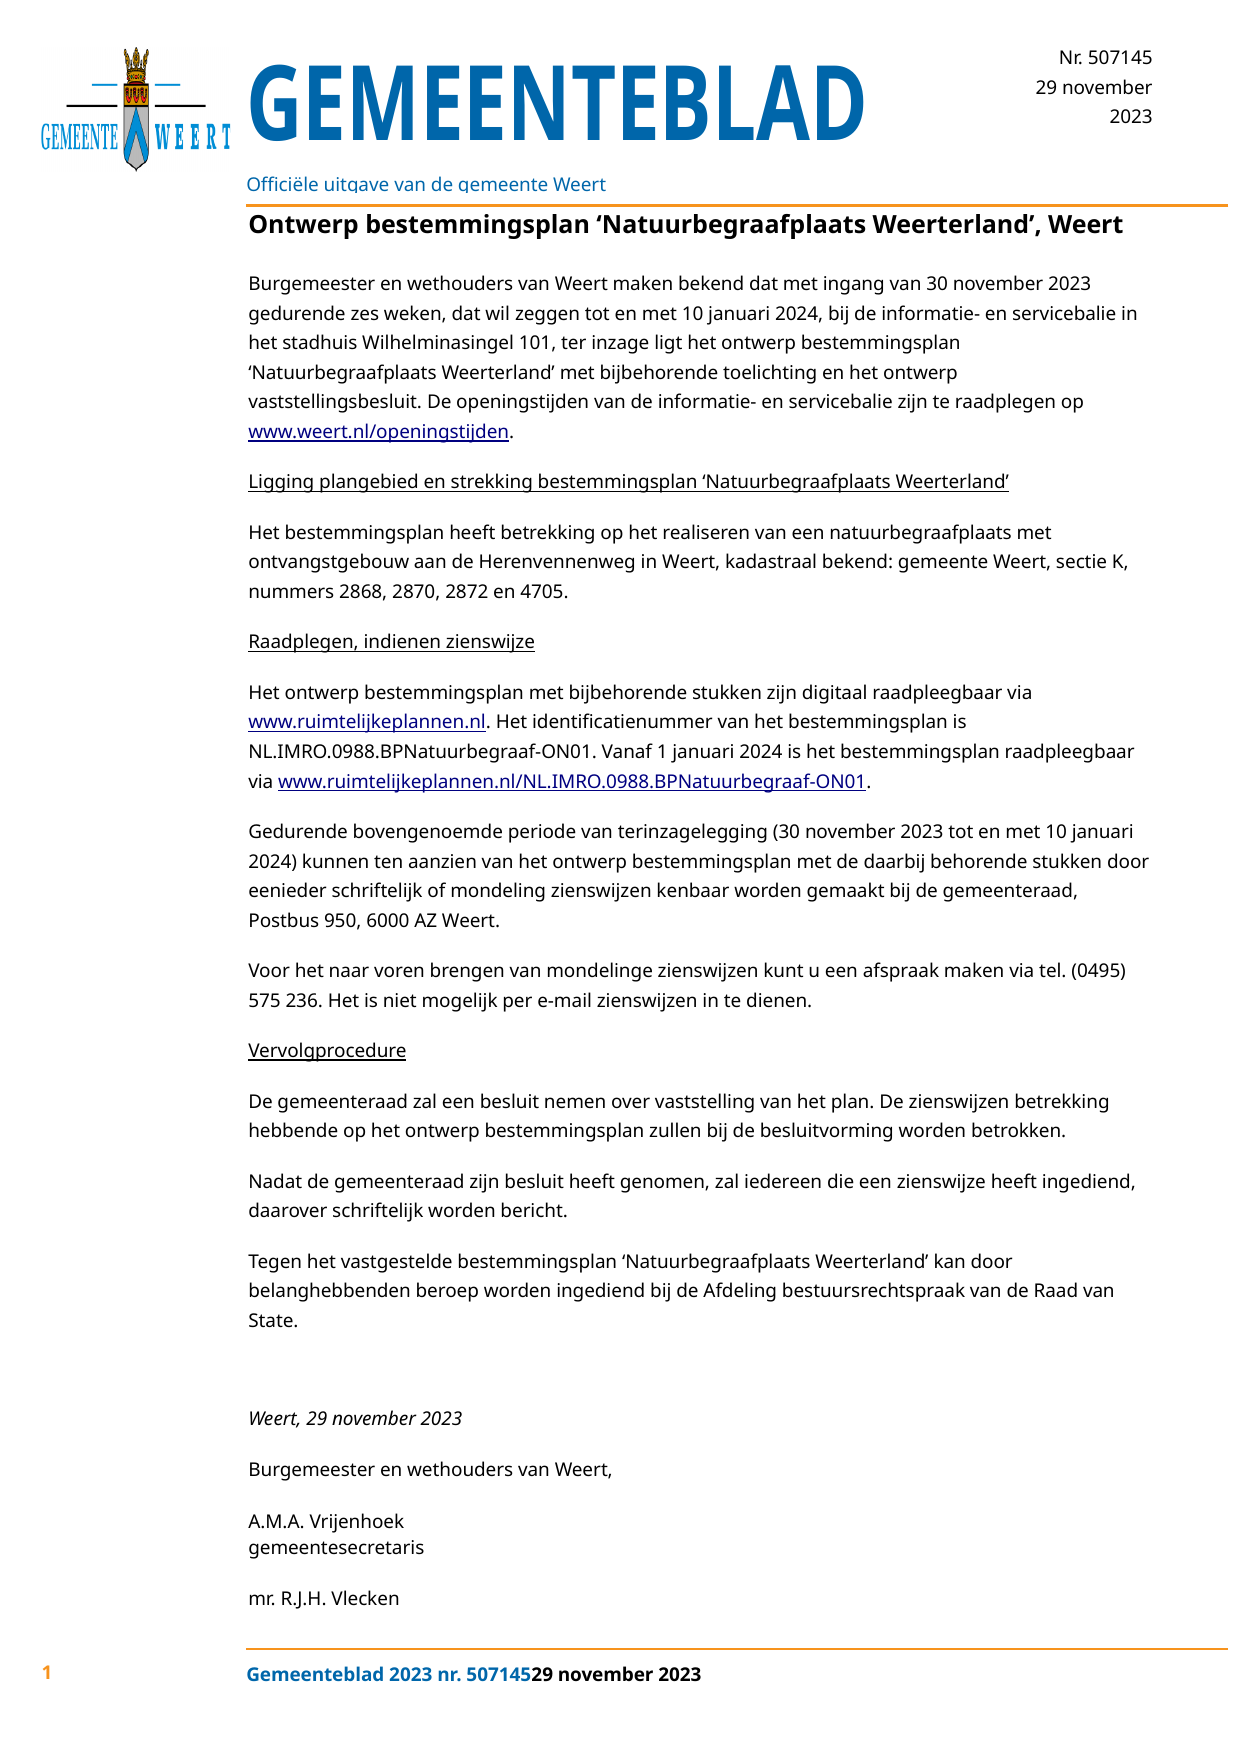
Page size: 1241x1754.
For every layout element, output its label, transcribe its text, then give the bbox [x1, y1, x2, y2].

text Burgemeester en wethouders van Weert maken bekend dat met ingang van 30 november 2023 gedurende zes weken, dat wil zeggen tot en met 10 januari 2024, bij de informatie- en servicebalie in het stadhuis Wilhelminasingel 101, ter inzage ligt het ontwerp bestemmingsplan ‘Natuurbegraafplaats Weerterland’ met bijbehorende toelichting en het ontwerp vaststellingsbesluit. De openingstijden van de informatie- en servicebalie zijn te raadplegen op www.weert.nl/openingstijden. [248, 270, 1152, 444]
text Het bestemmingsplan heeft betrekking op het realiseren van een natuurbegraafplaats met ontvangstgebouw aan de Herenvennenweg in Weert, kadastraal bekend: gemeente Weert, sectie K, nummers 2868, 2870, 2872 en 4705. [248, 519, 1152, 604]
text Vervolgprocedure [248, 1037, 1152, 1063]
picture [41, 47, 231, 172]
text Raadplegen, indienen zienswijze [248, 629, 1152, 654]
text De gemeenteraad zal een besluit nemen over vaststelling van het plan. De zienswijzen betrekking hebbende op het ontwerp bestemmingsplan zullen bij de besluitvorming worden betrokken. [248, 1088, 1152, 1143]
text gemeentesecretaris [248, 1534, 1152, 1559]
text Weert, 29 november 2023 [248, 1405, 1152, 1431]
text Het ontwerp bestemmingsplan met bijbehorende stukken zijn digitaal raadpleegbaar via www.ruimtelijkeplannen.nl. Het identificatienummer van het bestemmingsplan is NL.IMRO.0988.BPNatuurbegraaf-ON01. Vanaf 1 januari 2024 is het bestemmingsplan raadpleegbaar via www.ruimtelijkeplannen.nl/NL.IMRO.0988.BPNatuurbegraaf-ON01. [248, 679, 1152, 793]
text Ligging plangebied en strekking bestemmingsplan ‘Natuurbegraafplaats Weerterland’ [248, 469, 1152, 494]
text Ontwerp bestemmingsplan ‘Natuurbegraafplaats Weerterland’, Weert [248, 207, 1152, 241]
text Gedurende bovengenoemde periode van terinzagelegging (30 november 2023 tot en met 10 januari 2024) kunnen ten aanzien van het ontwerp bestemmingsplan met de daarbij behorende stukken door eenieder schriftelijk of mondeling zienswijzen kenbaar worden gemaakt bij de gemeenteraad, Postbus 950, 6000 AZ Weert. [248, 818, 1152, 933]
text Nadat de gemeenteraad zijn besluit heeft genomen, zal iedereen die een zienswijze heeft ingediend, daarover schriftelijk worden bericht. [248, 1168, 1152, 1223]
text mr. R.J.H. Vlecken [248, 1585, 1152, 1611]
text Tegen het vastgestelde bestemmingsplan ‘Natuurbegraafplaats Weerterland’ kan door belanghebbenden beroep worden ingediend bij de Afdeling bestuursrechtspraak van de Raad van State. [248, 1248, 1152, 1333]
text Voor het naar voren brengen van mondelinge zienswijzen kunt u een afspraak maken via tel. (0495) 575 236. Het is niet mogelijk per e-mail zienswijzen in te dienen. [248, 957, 1152, 1013]
text Burgemeester en wethouders van Weert, [248, 1457, 1152, 1482]
text A.M.A. Vrijenhoek [248, 1508, 1152, 1534]
